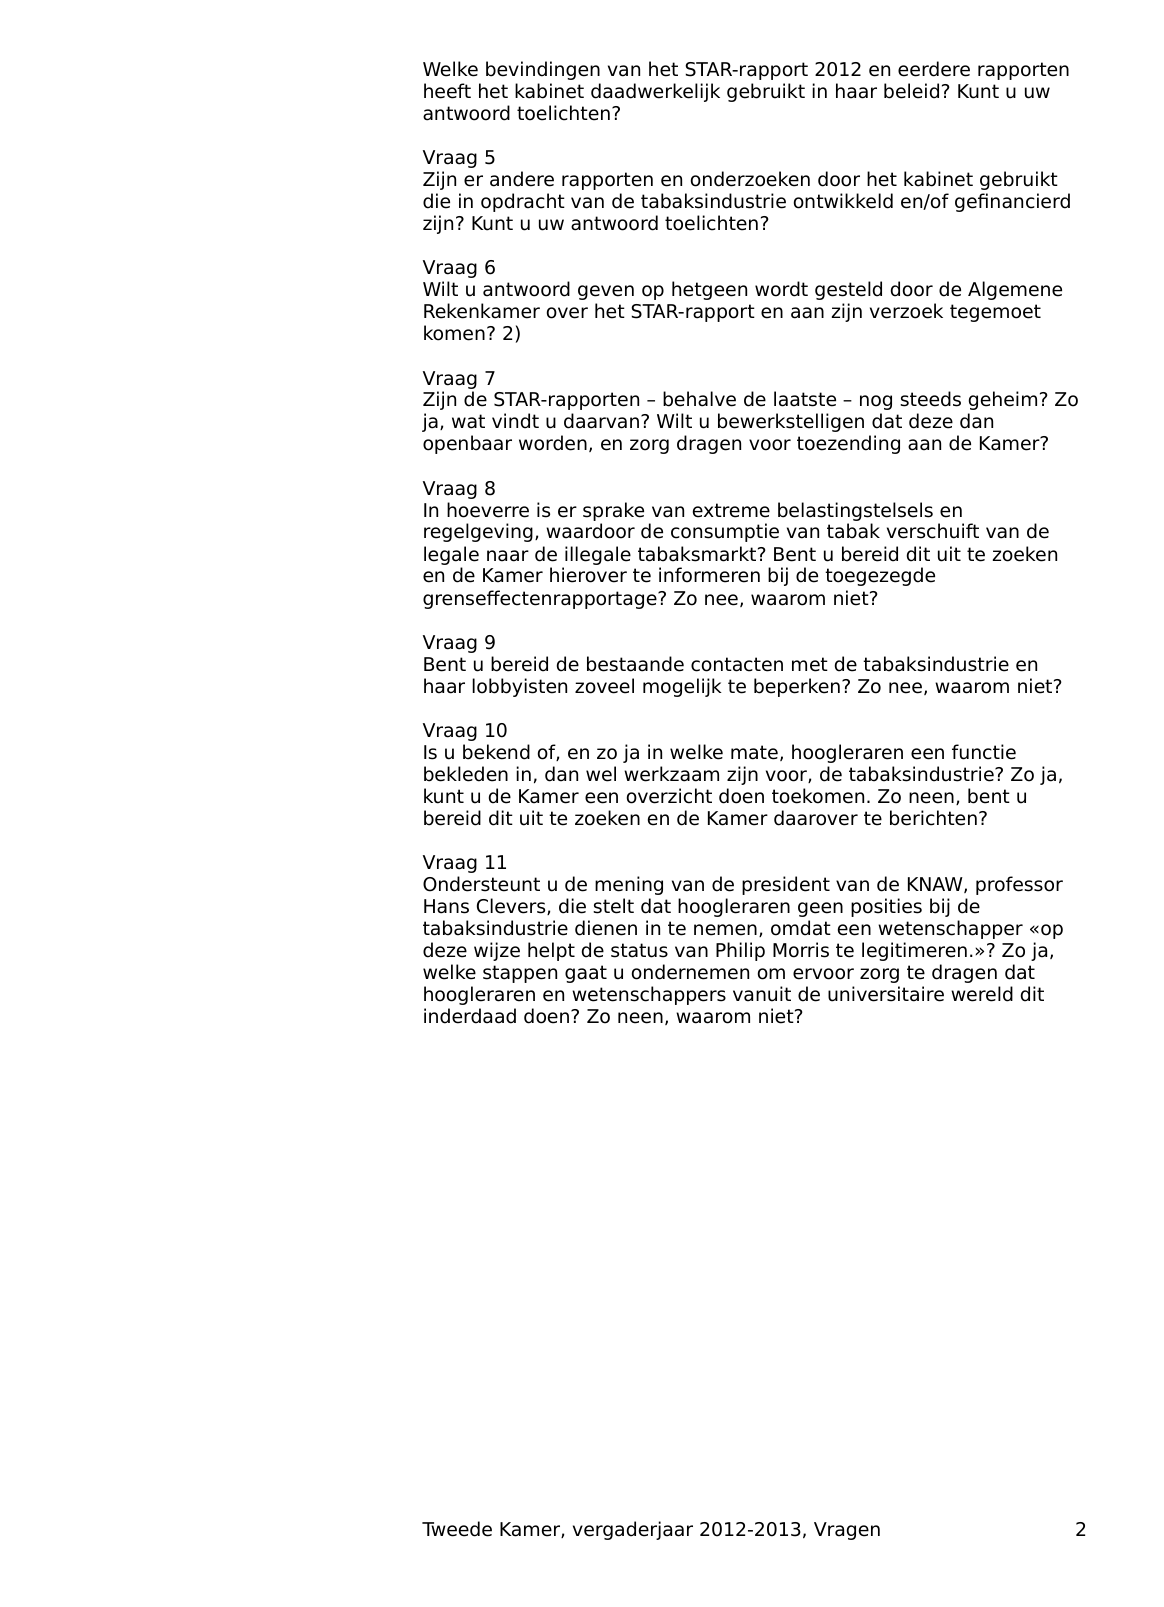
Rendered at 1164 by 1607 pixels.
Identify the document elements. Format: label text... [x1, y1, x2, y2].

text Vraag 11 [422, 852, 1087, 874]
text Welke bevindingen van het STAR-rapport 2012 en eerdere rapporten heeft het kabinet daadwerkelijk gebruikt in haar beleid? Kunt u uw antwoord toelichten? [422, 59, 1087, 125]
text Vraag 7 [422, 367, 1087, 389]
text Vraag 6 [422, 257, 1087, 279]
text Zijn de STAR-rapporten – behalve de laatste – nog steeds geheim? Zo ja, wat vindt u daarvan? Wilt u bewerkstelligen dat deze dan openbaar worden, en zorg dragen voor toezending aan de Kamer? [422, 389, 1087, 455]
text Vraag 9 [422, 632, 1087, 653]
text Vraag 8 [422, 477, 1087, 499]
text Zijn er andere rapporten en onderzoeken door het kabinet gebruikt die in opdracht van de tabaksindustrie ontwikkeld en/of gefinancierd zijn? Kunt u uw antwoord toelichten? [422, 169, 1087, 235]
text Is u bekend of, en zo ja in welke mate, hoogleraren een functie bekleden in, dan wel werkzaam zijn voor, de tabaksindustrie? Zo ja, kunt u de Kamer een overzicht doen toekomen. Zo neen, bent u bereid dit uit te zoeken en de Kamer daarover te berichten? [422, 742, 1087, 829]
text Vraag 5 [422, 147, 1087, 169]
text Bent u bereid de bestaande contacten met de tabaksindustrie en haar lobbyisten zoveel mogelijk te beperken? Zo nee, waarom niet? [422, 653, 1087, 697]
text Ondersteunt u de mening van de president van de KNAW, professor Hans Clevers, die stelt dat hoogleraren geen posities bij de tabaksindustrie dienen in te nemen, omdat een wetenschapper «op deze wijze helpt de status van Philip Morris te legitimeren.»? Zo ja, welke stappen gaat u ondernemen om ervoor zorg te dragen dat hoogleraren en wetenschappers vanuit de universitaire wereld dit inderdaad doen? Zo neen, waarom niet? [422, 874, 1087, 1028]
text Wilt u antwoord geven op hetgeen wordt gesteld door de Algemene Rekenkamer over het STAR-rapport en aan zijn verzoek tegemoet komen? 2) [422, 279, 1087, 345]
text In hoeverre is er sprake van extreme belastingstelsels en regelgeving, waardoor de consumptie van tabak verschuift van de legale naar de illegale tabaksmarkt? Bent u bereid dit uit te zoeken en de Kamer hierover te informeren bij de toegezegde grenseffectenrapportage? Zo nee, waarom niet? [422, 499, 1087, 609]
text Vraag 10 [422, 720, 1087, 742]
